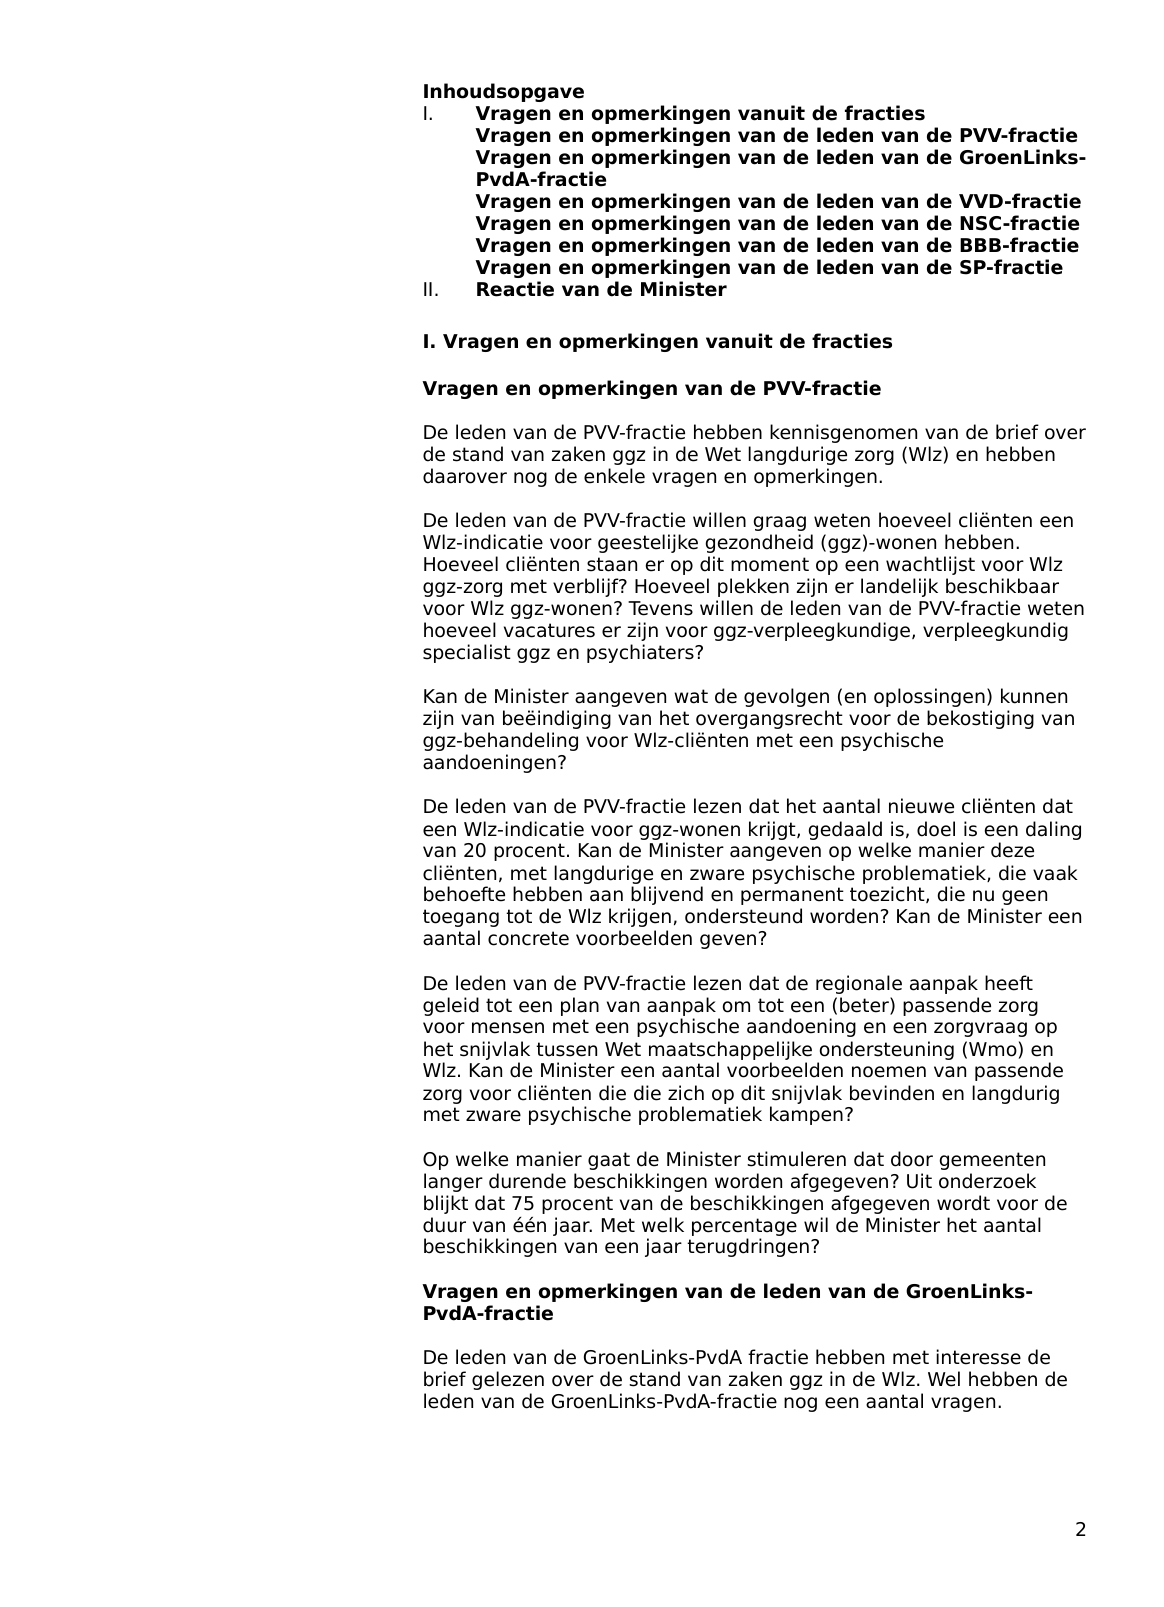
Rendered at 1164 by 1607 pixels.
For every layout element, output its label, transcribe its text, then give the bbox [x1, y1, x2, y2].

text I. Vragen en opmerkingen vanuit de fracties [422, 103, 1087, 125]
text De leden van de PVV-fractie hebben kennisgenomen van de brief over de stand van zaken ggz in de Wet langdurige zorg (Wlz) en hebben daarover nog de enkele vragen en opmerkingen. [422, 422, 1087, 488]
text Op welke manier gaat de Minister stimuleren dat door gemeenten langer durende beschikkingen worden afgegeven? Uit onderzoek blijkt dat 75 procent van de beschikkingen afgegeven wordt voor de duur van één jaar. Met welk percentage wil de Minister het aantal beschikkingen van een jaar terugdringen? [422, 1148, 1087, 1258]
text II. Reactie van de Minister [422, 279, 1087, 301]
text Vragen en opmerkingen van de leden van de GroenLinks-PvdA-fractie [475, 147, 1087, 191]
subtitle Inhoudsopgave [422, 81, 1087, 103]
text Vragen en opmerkingen van de leden van de PVV-fractie [475, 125, 1087, 147]
text Vragen en opmerkingen van de leden van de VVD-fractie [475, 191, 1087, 213]
subtitle Vragen en opmerkingen van de PVV-fractie [422, 378, 1087, 400]
text De leden van de PVV-fractie lezen dat het aantal nieuwe cliënten dat een Wlz-indicatie voor ggz-wonen krijgt, gedaald is, doel is een daling van 20 procent. Kan de Minister aangeven op welke manier deze cliënten, met langdurige en zware psychische problematiek, die vaak behoefte hebben aan blijvend en permanent toezicht, die nu geen toegang tot de Wlz krijgen, ondersteund worden? Kan de Minister een aantal concrete voorbeelden geven? [422, 796, 1087, 950]
text Kan de Minister aangeven wat de gevolgen (en oplossingen) kunnen zijn van beëindiging van het overgangsrecht voor de bekostiging van ggz-behandeling voor Wlz-cliënten met een psychische aandoeningen? [422, 686, 1087, 774]
text De leden van de GroenLinks-PvdA fractie hebben met interesse de brief gelezen over de stand van zaken ggz in de Wlz. Wel hebben de leden van de GroenLinks-PvdA-fractie nog een aantal vragen. [422, 1347, 1087, 1413]
text Vragen en opmerkingen van de leden van de NSC-fractie [475, 213, 1087, 235]
text Vragen en opmerkingen van de leden van de SP-fractie [475, 257, 1087, 279]
text Vragen en opmerkingen van de leden van de BBB-fractie [475, 235, 1087, 257]
subtitle Vragen en opmerkingen van de leden van de GroenLinks-PvdA-fractie [422, 1281, 1087, 1324]
text De leden van de PVV-fractie willen graag weten hoeveel cliënten een Wlz-indicatie voor geestelijke gezondheid (ggz)-wonen hebben. Hoeveel cliënten staan er op dit moment op een wachtlijst voor Wlz ggz-zorg met verblijf? Hoeveel plekken zijn er landelijk beschikbaar voor Wlz ggz-wonen? Tevens willen de leden van de PVV-fractie weten hoeveel vacatures er zijn voor ggz-verpleegkundige, verpleegkundig specialist ggz en psychiaters? [422, 510, 1087, 664]
text De leden van de PVV-fractie lezen dat de regionale aanpak heeft geleid tot een plan van aanpak om tot een (beter) passende zorg voor mensen met een psychische aandoening en een zorgvraag op het snijvlak tussen Wet maatschappelijke ondersteuning (Wmo) en Wlz. Kan de Minister een aantal voorbeelden noemen van passende zorg voor cliënten die die zich op dit snijvlak bevinden en langdurig met zware psychische problematiek kampen? [422, 972, 1087, 1126]
subtitle I. Vragen en opmerkingen vanuit de fracties [422, 331, 1087, 353]
